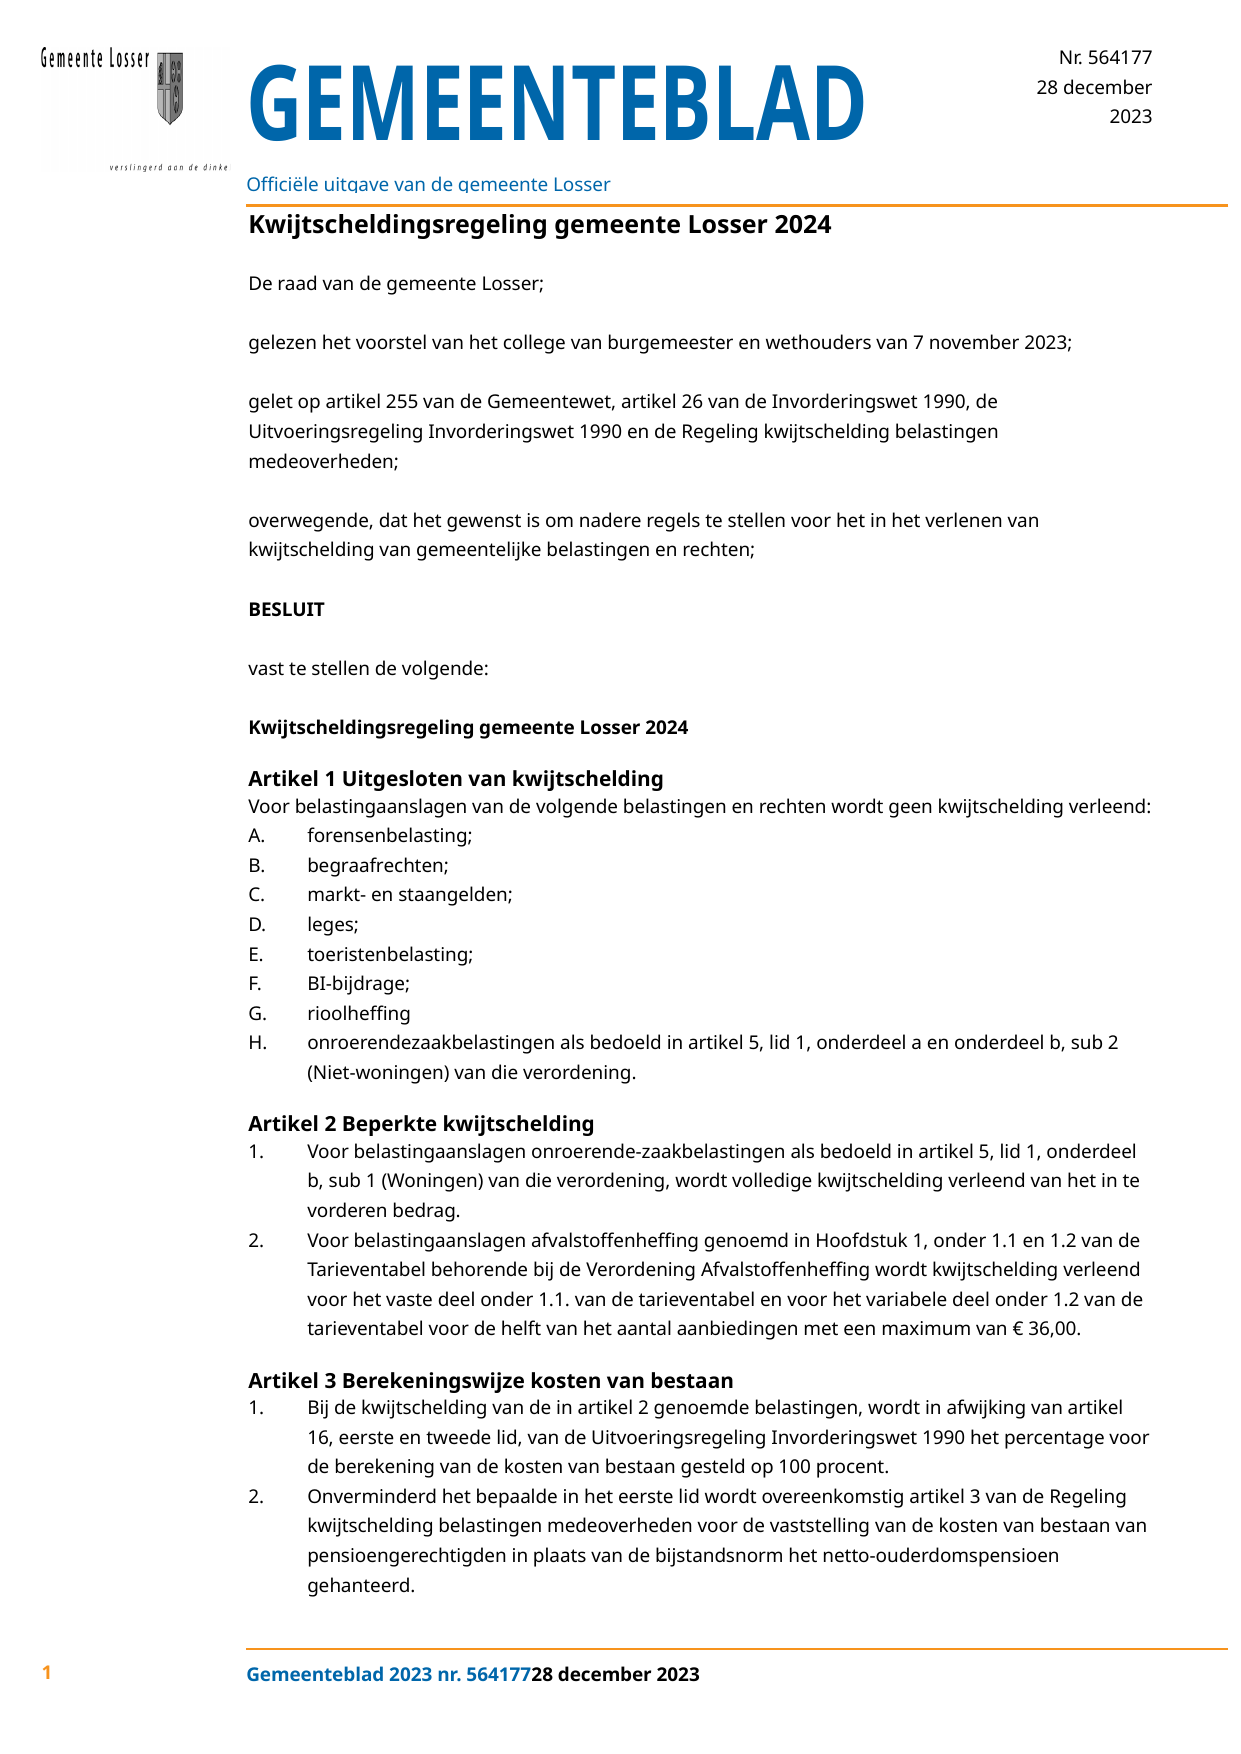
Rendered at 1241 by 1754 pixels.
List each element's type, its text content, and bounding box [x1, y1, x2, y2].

text Artikel 2 Beperkte kwijtschelding [248, 1109, 1152, 1138]
text De raad van de gemeente Losser; [248, 270, 1152, 296]
list BI-bijdrage; [248, 970, 1152, 996]
text Voor belastingaanslagen van de volgende belastingen en rechten wordt geen kwijtschelding verleend: [248, 793, 1152, 819]
list toeristenbelasting; [248, 941, 1152, 967]
list markt- en staangelden; [248, 882, 1152, 907]
list Bij de kwijtschelding van de in artikel 2 genoemde belastingen, wordt in afwijking van artikel 16, eerste en tweede lid, van de Uitvoeringsregeling Invorderingswet 1990 het percentage voor de berekening van de kosten van bestaan gesteld op 100 procent. [248, 1394, 1152, 1479]
text BESLUIT [248, 596, 1152, 621]
list begraafrechten; [248, 852, 1152, 878]
list Voor belastingaanslagen afvalstoffenheffing genoemd in Hoofdstuk 1, onder 1.1 en 1.2 van de Tarieventabel behorende bij de Verordening Afvalstoffenheffing wordt kwijtschelding verleend voor het vaste deel onder 1.1. van de tarieventabel en voor het variabele deel onder 1.2 van de tarieventabel voor de helft van het aantal aanbiedingen met een maximum van € 36,00. [248, 1227, 1152, 1341]
list Voor belastingaanslagen onroerende-zaakbelastingen als bedoeld in artikel 5, lid 1, onderdeel b, sub 1 (Woningen) van die verordening, wordt volledige kwijtschelding verleend van het in te vorderen bedrag. [248, 1138, 1152, 1223]
text Artikel 1 Uitgesloten van kwijtschelding [248, 764, 1152, 793]
list rioolheffing [248, 1000, 1152, 1026]
picture [41, 47, 231, 172]
list forensenbelasting; [248, 822, 1152, 848]
list Onverminderd het bepaalde in het eerste lid wordt overeenkomstig artikel 3 van de Regeling kwijtschelding belastingen medeoverheden voor de vaststelling van de kosten van bestaan van pensioengerechtigden in plaats van de bijstandsnorm het netto-ouderdomspensioen gehanteerd. [248, 1483, 1152, 1598]
text Artikel 3 Berekeningswijze kosten van bestaan [248, 1366, 1152, 1394]
text vast te stellen de volgende: [248, 655, 1152, 681]
list leges; [248, 911, 1152, 937]
text gelet op artikel 255 van de Gemeentewet, artikel 26 van de Invorderingswet 1990, de Uitvoeringsregeling Invorderingswet 1990 en de Regeling kwijtschelding belastingen medeoverheden; [248, 389, 1152, 473]
text Kwijtscheldingsregeling gemeente Losser 2024 [248, 207, 1152, 241]
list onroerendezaakbelastingen als bedoeld in artikel 5, lid 1, onderdeel a en onderdeel b, sub 2 (Niet-woningen) van die verordening. [248, 1029, 1152, 1085]
text overwegende, dat het gewenst is om nadere regels te stellen voor het in het verlenen van kwijtschelding van gemeentelijke belastingen en rechten; [248, 507, 1152, 562]
text Kwijtscheldingsregeling gemeente Losser 2024 [248, 714, 1152, 740]
text gelezen het voorstel van het college van burgemeester en wethouders van 7 november 2023; [248, 329, 1152, 355]
